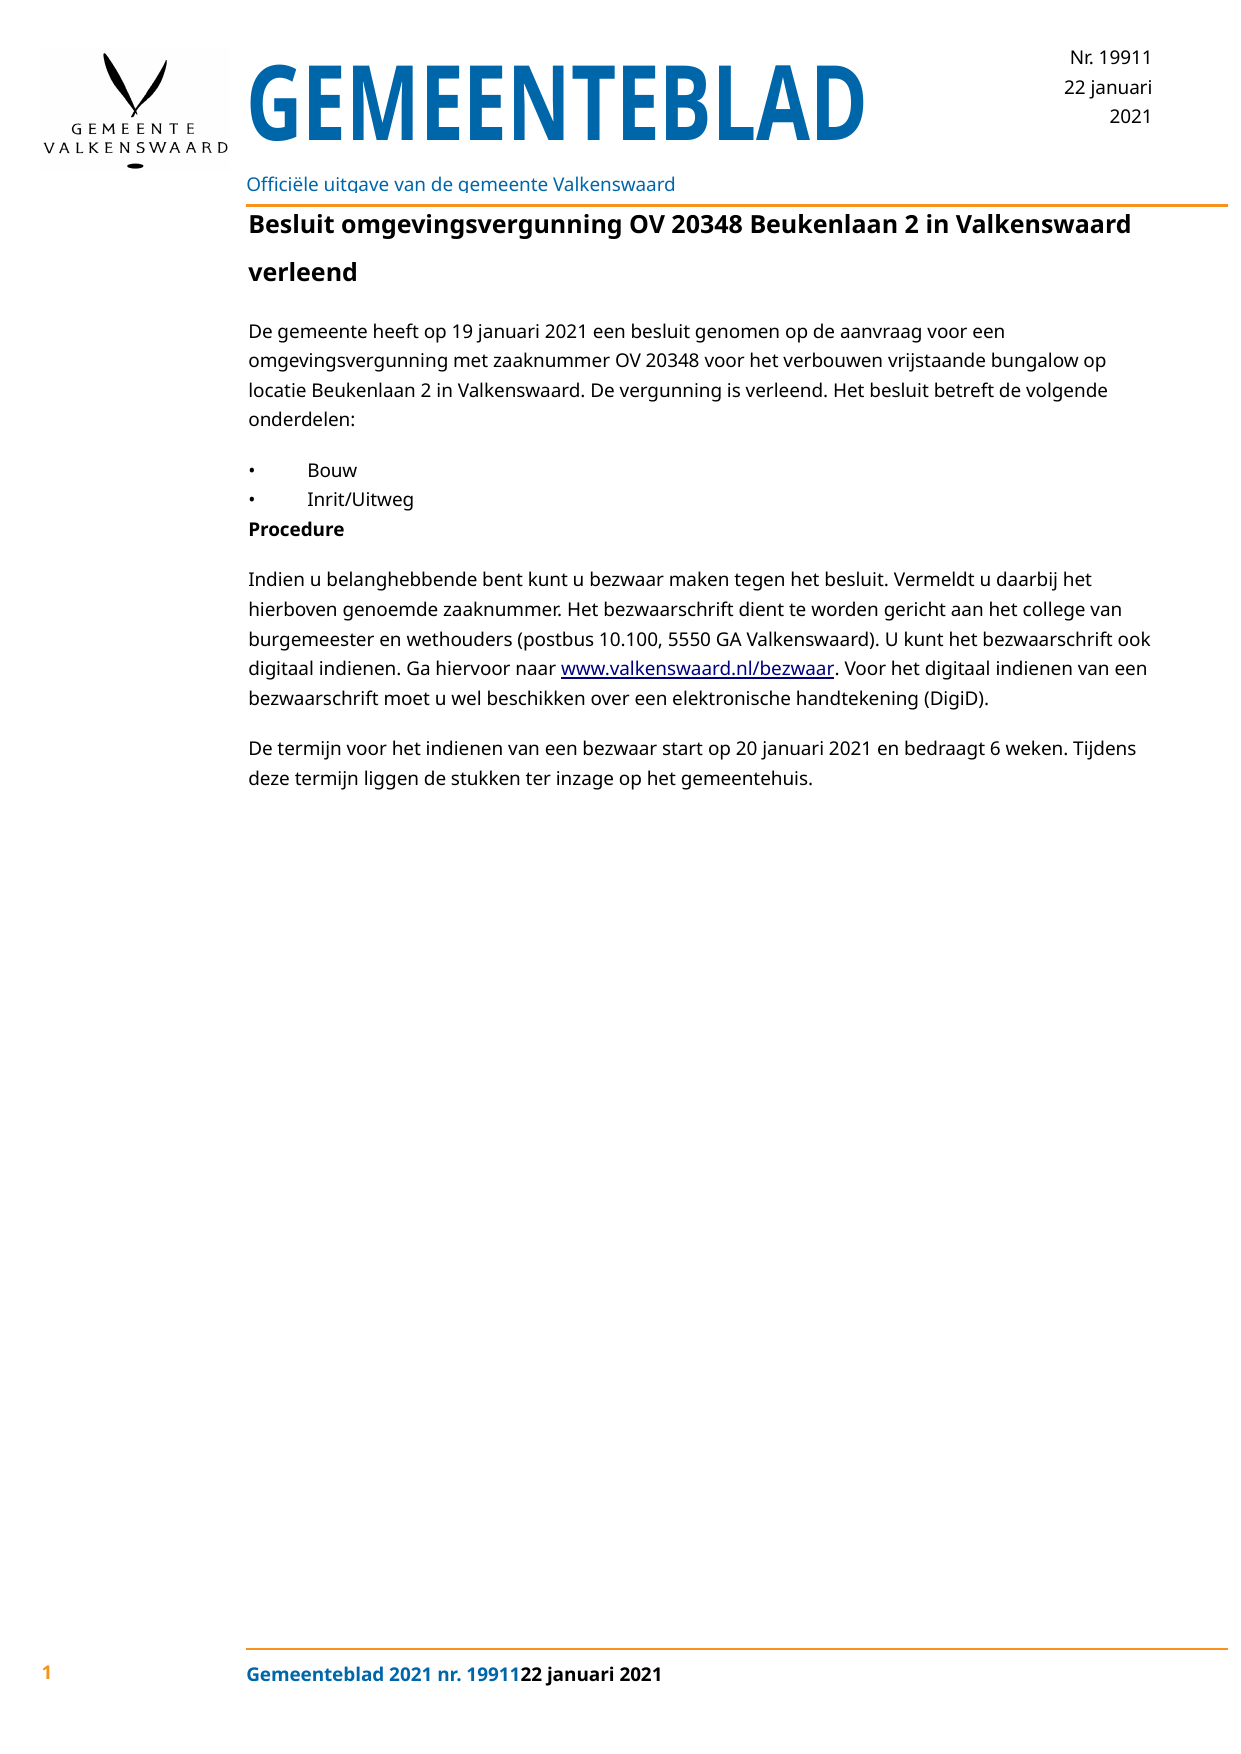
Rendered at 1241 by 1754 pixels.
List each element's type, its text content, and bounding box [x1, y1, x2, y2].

text De termijn voor het indienen van een bezwaar start op 20 januari 2021 en bedraagt 6 weken. Tijdens deze termijn liggen de stukken ter inzage op het gemeentehuis. [248, 735, 1152, 791]
text De gemeente heeft op 19 januari 2021 een besluit genomen op de aanvraag voor een omgevingsvergunning met zaaknummer OV 20348 voor het verbouwen vrijstaande bungalow op locatie Beukenlaan 2 in Valkenswaard. De vergunning is verleend. Het besluit betreft de volgende onderdelen: [248, 318, 1152, 432]
list Inrit/Uitweg [248, 487, 1152, 512]
text Indien u belanghebbende bent kunt u bezwaar maken tegen het besluit. Vermeldt u daarbij het hierboven genoemde zaaknummer. Het bezwaarschrift dient te worden gericht aan het college van burgemeester en wethouders (postbus 10.100, 5550 GA Valkenswaard). U kunt het bezwaarschrift ook digitaal indienen. Ga hiervoor naar www.valkenswaard.nl/bezwaar. Voor het digitaal indienen van een bezwaarschrift moet u wel beschikken over een elektronische handtekening (DigiD). [248, 567, 1152, 711]
text Besluit omgevingsvergunning OV 20348 Beukenlaan 2 in Valkenswaard verleend [248, 207, 1152, 288]
text Procedure [248, 516, 1152, 542]
list Bouw [248, 457, 1152, 483]
picture [41, 47, 231, 172]
